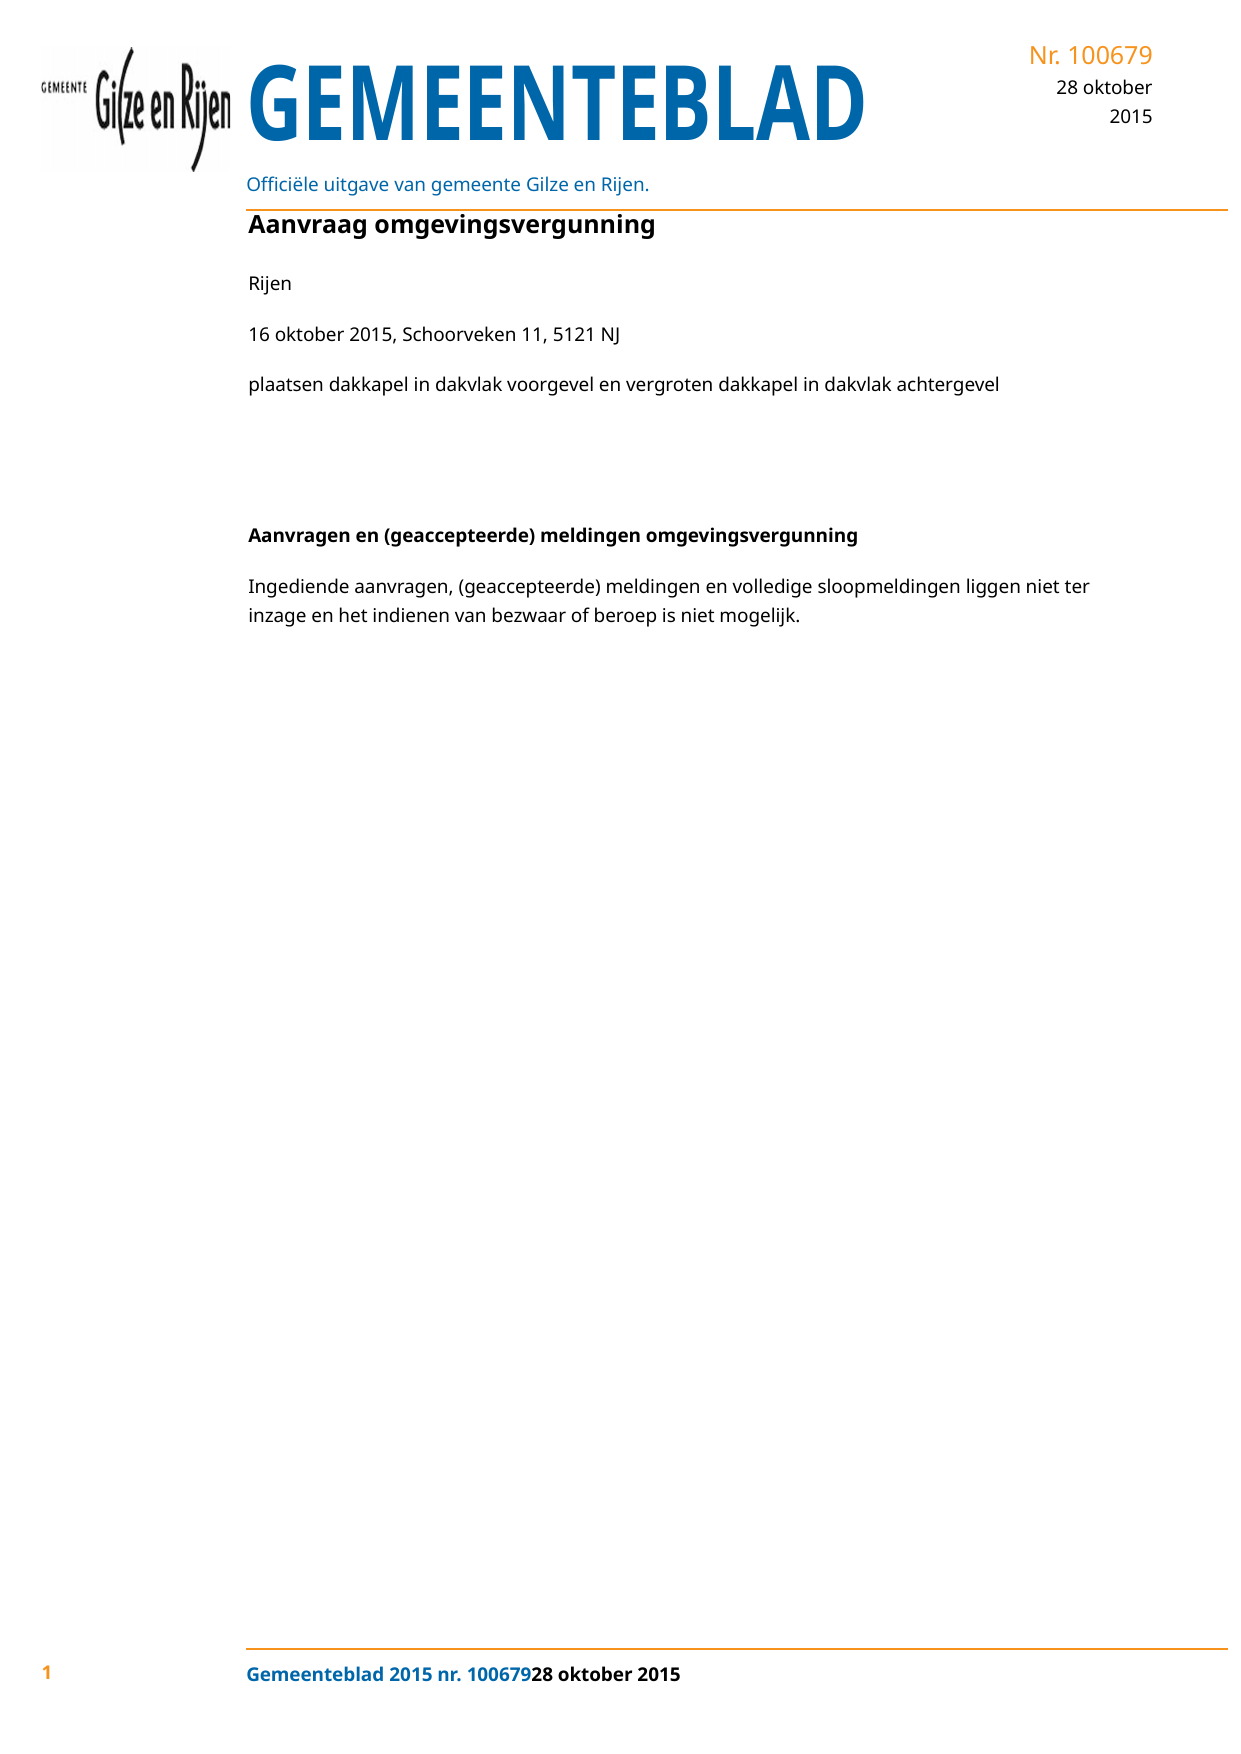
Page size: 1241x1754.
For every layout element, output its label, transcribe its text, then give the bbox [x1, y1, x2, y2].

text plaatsen dakkapel in dakvlak voorgevel en vergroten dakkapel in dakvlak achtergevel [248, 371, 1152, 397]
text Ingediende aanvragen, (geaccepteerde) meldingen en volledige sloopmeldingen liggen niet ter inzage en het indienen van bezwaar of beroep is niet mogelijk. [248, 573, 1152, 628]
text Aanvragen en (geaccepteerde) meldingen omgevingsvergunning [248, 522, 1152, 548]
picture [41, 47, 231, 172]
text Aanvraag omgevingsvergunning [248, 211, 1152, 241]
text Rijen [248, 270, 1152, 296]
text 16 oktober 2015, Schoorveken 11, 5121 NJ [248, 321, 1152, 346]
